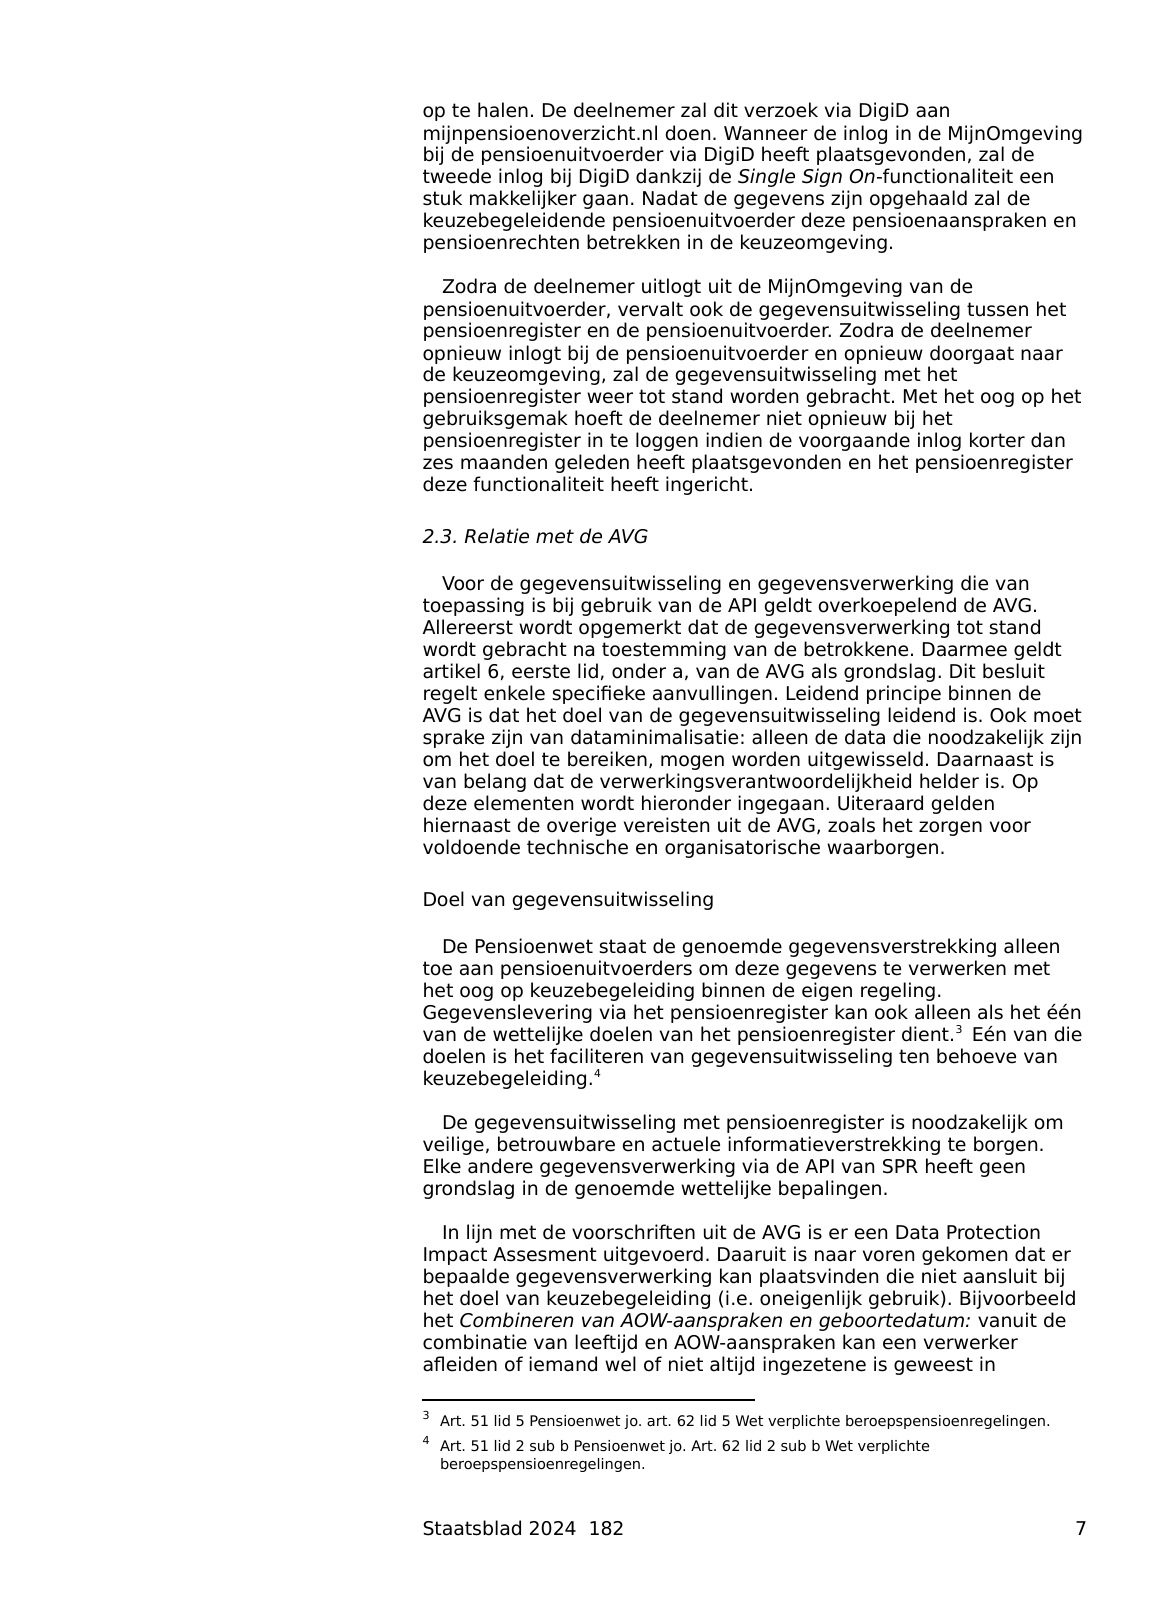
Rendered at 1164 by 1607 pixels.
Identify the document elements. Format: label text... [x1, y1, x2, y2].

text Art. 51 lid 5 Pensioenwet jo. art. 62 lid 5 Wet verplichte beroepspensioenregelingen. [422, 1409, 1087, 1431]
subtitle Doel van gegevensuitwisseling [422, 889, 1087, 911]
subtitle 2.3. Relatie met de AVG [422, 526, 1087, 548]
text Zodra de deelnemer uitlogt uit de MijnOmgeving van de pensioenuitvoerder, vervalt ook de gegevensuitwisseling tussen het pensioenregister en de pensioenuitvoerder. Zodra de deelnemer opnieuw inlogt bij de pensioenuitvoerder en opnieuw doorgaat naar de keuzeomgeving, zal de gegevensuitwisseling met het pensioenregister weer tot stand worden gebracht. Met het oog op het gebruiksgemak hoeft de deelnemer niet opnieuw bij het pensioenregister in te loggen indien de voorgaande inlog korter dan zes maanden geleden heeft plaatsgevonden en het pensioenregister deze functionaliteit heeft ingericht. [422, 276, 1087, 496]
text op te halen. De deelnemer zal dit verzoek via DigiD aan mijnpensioenoverzicht.nl doen. Wanneer de inlog in de MijnOmgeving bij de pensioenuitvoerder via DigiD heeft plaatsgevonden, zal de tweede inlog bij DigiD dankzij de Single Sign On-functionaliteit een stuk makkelijker gaan. Nadat de gegevens zijn opgehaald zal de keuzebegeleidende pensioenuitvoerder deze pensioenaanspraken en pensioenrechten betrekken in de keuzeomgeving. [422, 100, 1087, 254]
text In lijn met de voorschriften uit de AVG is er een Data Protection Impact Assesment uitgevoerd. Daaruit is naar voren gekomen dat er bepaalde gegevensverwerking kan plaatsvinden die niet aansluit bij het doel van keuzebegeleiding (i.e. oneigenlijk gebruik). Bijvoorbeeld het Combineren van AOW-aanspraken en geboortedatum: vanuit de combinatie van leeftijd en AOW-aanspraken kan een verwerker afleiden of iemand wel of niet altijd ingezetene is geweest in [422, 1222, 1087, 1376]
text Art. 51 lid 2 sub b Pensioenwet jo. Art. 62 lid 2 sub b Wet verplichte beroepspensioenregelingen. [422, 1434, 1087, 1473]
text Voor de gegevensuitwisseling en gegevensverwerking die van toepassing is bij gebruik van de API geldt overkoepelend de AVG. Allereerst wordt opgemerkt dat de gegevensverwerking tot stand wordt gebracht na toestemming van de betrokkene. Daarmee geldt artikel 6, eerste lid, onder a, van de AVG als grondslag. Dit besluit regelt enkele specifieke aanvullingen. Leidend principe binnen de AVG is dat het doel van de gegevensuitwisseling leidend is. Ook moet sprake zijn van dataminimalisatie: alleen de data die noodzakelijk zijn om het doel te bereiken, mogen worden uitgewisseld. Daarnaast is van belang dat de verwerkingsverantwoordelijkheid helder is. Op deze elementen wordt hieronder ingegaan. Uiteraard gelden hiernaast de overige vereisten uit de AVG, zoals het zorgen voor voldoende technische en organisatorische waarborgen. [422, 573, 1087, 859]
text De Pensioenwet staat de genoemde gegevensverstrekking alleen toe aan pensioenuitvoerders om deze gegevens te verwerken met het oog op keuzebegeleiding binnen de eigen regeling. Gegevenslevering via het pensioenregister kan ook alleen als het één van de wettelijke doelen van het pensioenregister dient. Eén van die doelen is het faciliteren van gegevensuitwisseling ten behoeve van keuzebegeleiding. [422, 936, 1087, 1090]
text De gegevensuitwisseling met pensioenregister is noodzakelijk om veilige, betrouwbare en actuele informatieverstrekking te borgen. Elke andere gegevensverwerking via de API van SPR heeft geen grondslag in de genoemde wettelijke bepalingen. [422, 1112, 1087, 1200]
